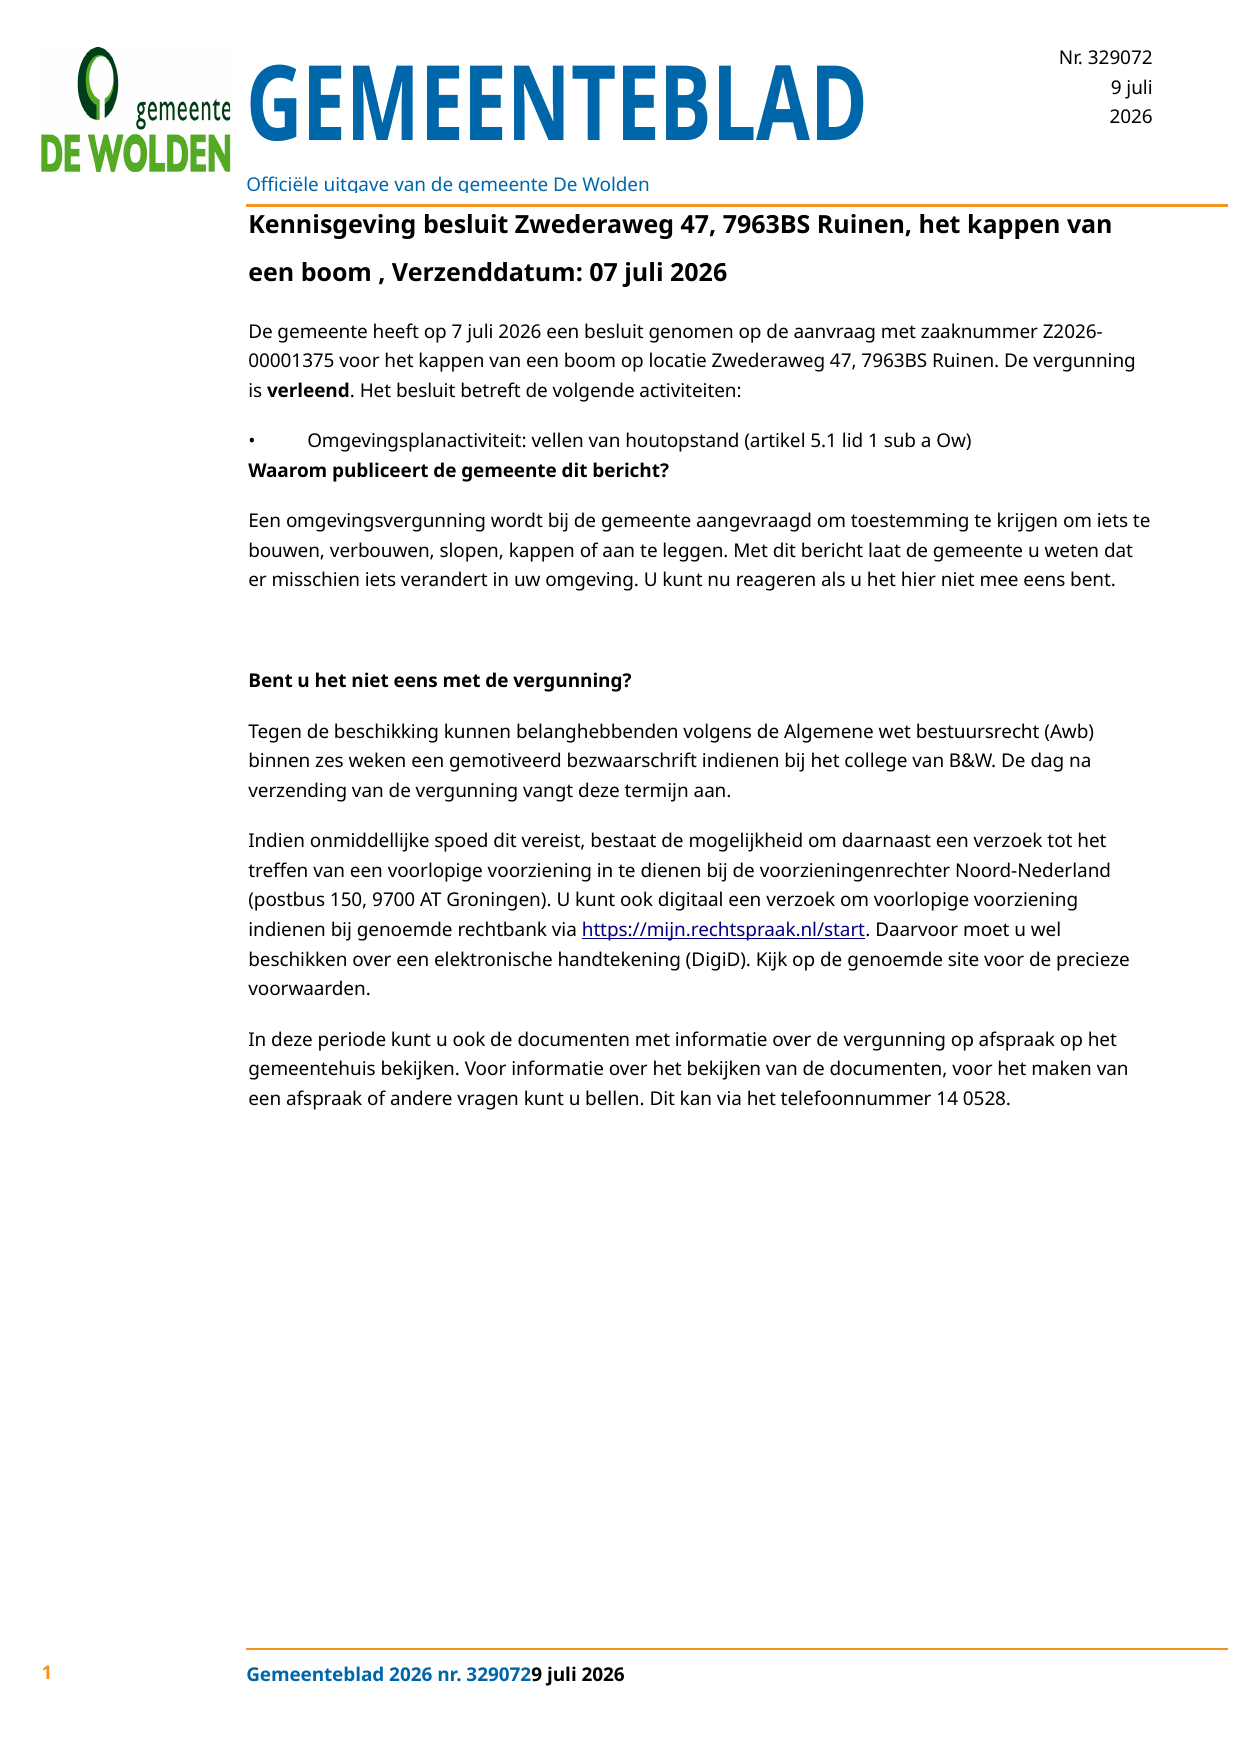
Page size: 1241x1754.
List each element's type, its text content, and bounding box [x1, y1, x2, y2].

text Tegen de beschikking kunnen belanghebbenden volgens de Algemene wet bestuursrecht (Awb) binnen zes weken een gemotiveerd bezwaarschrift indienen bij het college van B&W. De dag na verzending van de vergunning vangt deze termijn aan. [248, 718, 1152, 803]
text In deze periode kunt u ook de documenten met informatie over de vergunning op afspraak op het gemeentehuis bekijken. Voor informatie over het bekijken van de documenten, voor het maken van een afspraak of andere vragen kunt u bellen. Dit kan via het telefoonnummer 14 0528. [248, 1026, 1152, 1111]
text De gemeente heeft op 7 juli 2026 een besluit genomen op de aanvraag met zaaknummer Z2026-00001375 voor het kappen van een boom op locatie Zwederaweg 47, 7963BS Ruinen. De vergunning is verleend. Het besluit betreft de volgende activiteiten: [248, 318, 1152, 403]
text Kennisgeving besluit Zwederaweg 47, 7963BS Ruinen, het kappen van een boom , Verzenddatum: 07 juli 2026 [248, 207, 1152, 288]
list Omgevingsplanactiviteit: vellen van houtopstand (artikel 5.1 lid 1 sub a Ow) [248, 427, 1152, 453]
text Waarom publiceert de gemeente dit bericht? [248, 457, 1152, 483]
text Indien onmiddellijke spoed dit vereist, bestaat de mogelijkheid om daarnaast een verzoek tot het treffen van een voorlopige voorziening in te dienen bij de voorzieningenrechter Noord-Nederland (postbus 150, 9700 AT Groningen). U kunt ook digitaal een verzoek om voorlopige voorziening indienen bij genoemde rechtbank via https://mijn.rechtspraak.nl/start. Daarvoor moet u wel beschikken over een elektronische handtekening (DigiD). Kijk op de genoemde site voor de precieze voorwaarden. [248, 827, 1152, 1001]
picture [41, 47, 231, 172]
text Bent u het niet eens met de vergunning? [248, 667, 1152, 693]
text Een omgevingsvergunning wordt bij de gemeente aangevraagd om toestemming te krijgen om iets te bouwen, verbouwen, slopen, kappen of aan te leggen. Met dit bericht laat de gemeente u weten dat er misschien iets verandert in uw omgeving. U kunt nu reageren als u het hier niet mee eens bent. [248, 507, 1152, 592]
